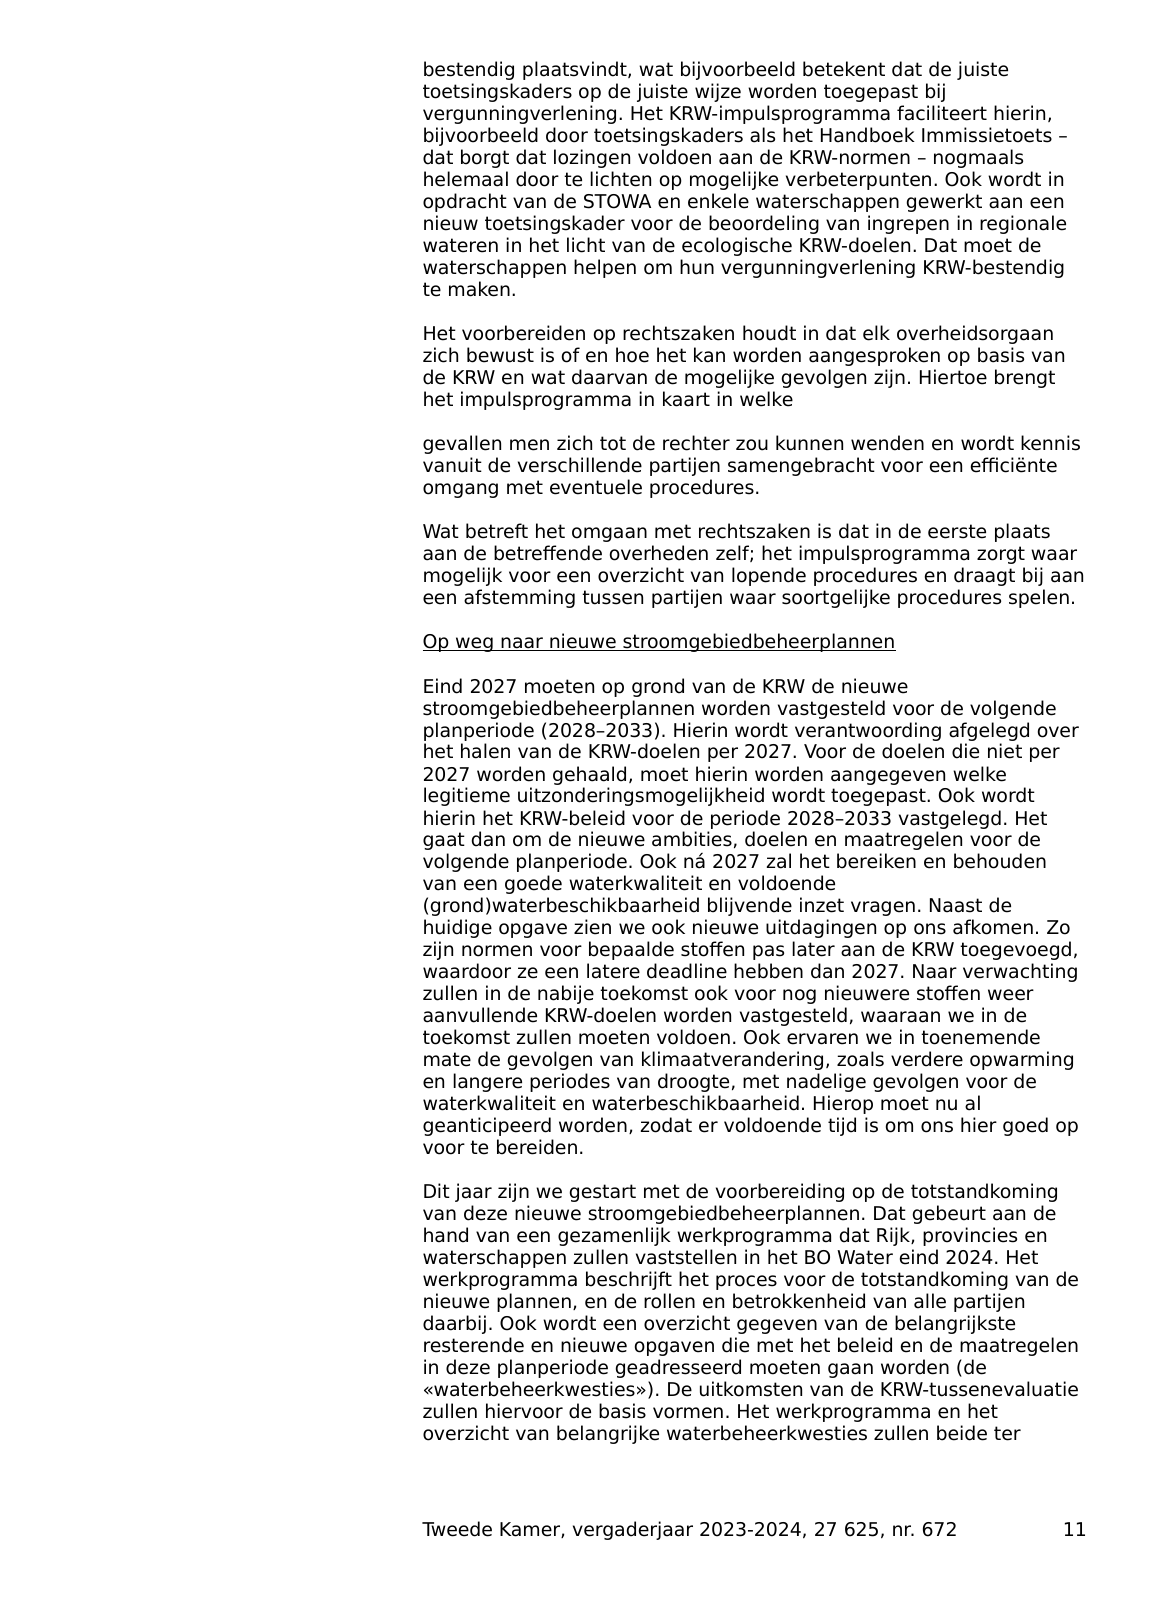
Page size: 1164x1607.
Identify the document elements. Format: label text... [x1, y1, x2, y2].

text Het voorbereiden op rechtszaken houdt in dat elk overheidsorgaan zich bewust is of en hoe het kan worden aangesproken op basis van de KRW en wat daarvan de mogelijke gevolgen zijn. Hiertoe brengt het impulsprogramma in kaart in welke [422, 323, 1087, 411]
text Dit jaar zijn we gestart met de voorbereiding op de totstandkoming van deze nieuwe stroomgebiedbeheerplannen. Dat gebeurt aan de hand van een gezamenlijk werkprogramma dat Rijk, provincies en waterschappen zullen vaststellen in het BO Water eind 2024. Het werkprogramma beschrijft het proces voor de totstandkoming van de nieuwe plannen, en de rollen en betrokkenheid van alle partijen daarbij. Ook wordt een overzicht gegeven van de belangrijkste resterende en nieuwe opgaven die met het beleid en de maatregelen in deze planperiode geadresseerd moeten gaan worden (de «waterbeheerkwesties»). De uitkomsten van de KRW-tussenevaluatie zullen hiervoor de basis vormen. Het werkprogramma en het overzicht van belangrijke waterbeheerkwesties zullen beide ter [422, 1181, 1087, 1445]
text Eind 2027 moeten op grond van de KRW de nieuwe stroomgebiedbeheerplannen worden vastgesteld voor de volgende planperiode (2028–2033). Hierin wordt verantwoording afgelegd over het halen van de KRW-doelen per 2027. Voor de doelen die niet per 2027 worden gehaald, moet hierin worden aangegeven welke legitieme uitzonderingsmogelijkheid wordt toegepast. Ook wordt hierin het KRW-beleid voor de periode 2028–2033 vastgelegd. Het gaat dan om de nieuwe ambities, doelen en maatregelen voor de volgende planperiode. Ook ná 2027 zal het bereiken en behouden van een goede waterkwaliteit en voldoende (grond)waterbeschikbaarheid blijvende inzet vragen. Naast de huidige opgave zien we ook nieuwe uitdagingen op ons afkomen. Zo zijn normen voor bepaalde stoffen pas later aan de KRW toegevoegd, waardoor ze een latere deadline hebben dan 2027. Naar verwachting zullen in de nabije toekomst ook voor nog nieuwere stoffen weer aanvullende KRW-doelen worden vastgesteld, waaraan we in de toekomst zullen moeten voldoen. Ook ervaren we in toenemende mate de gevolgen van klimaatverandering, zoals verdere opwarming en langere periodes van droogte, met nadelige gevolgen voor de waterkwaliteit en waterbeschikbaarheid. Hierop moet nu al geanticipeerd worden, zodat er voldoende tijd is om ons hier goed op voor te bereiden. [422, 676, 1087, 1159]
subtitle Op weg naar nieuwe stroomgebiedbeheerplannen [422, 631, 1087, 653]
text Wat betreft het omgaan met rechtszaken is dat in de eerste plaats aan de betreffende overheden zelf; het impulsprogramma zorgt waar mogelijk voor een overzicht van lopende procedures en draagt bij aan een afstemming tussen partijen waar soortgelijke procedures spelen. [422, 521, 1087, 609]
text bestendig plaatsvindt, wat bijvoorbeeld betekent dat de juiste toetsingskaders op de juiste wijze worden toegepast bij vergunningverlening. Het KRW-impulsprogramma faciliteert hierin, bijvoorbeeld door toetsingskaders als het Handboek Immissietoets – dat borgt dat lozingen voldoen aan de KRW-normen – nogmaals helemaal door te lichten op mogelijke verbeterpunten. Ook wordt in opdracht van de STOWA en enkele waterschappen gewerkt aan een nieuw toetsingskader voor de beoordeling van ingrepen in regionale wateren in het licht van de ecologische KRW-doelen. Dat moet de waterschappen helpen om hun vergunningverlening KRW-bestendig te maken. [422, 59, 1087, 301]
text gevallen men zich tot de rechter zou kunnen wenden en wordt kennis vanuit de verschillende partijen samengebracht voor een efficiënte omgang met eventuele procedures. [422, 433, 1087, 499]
